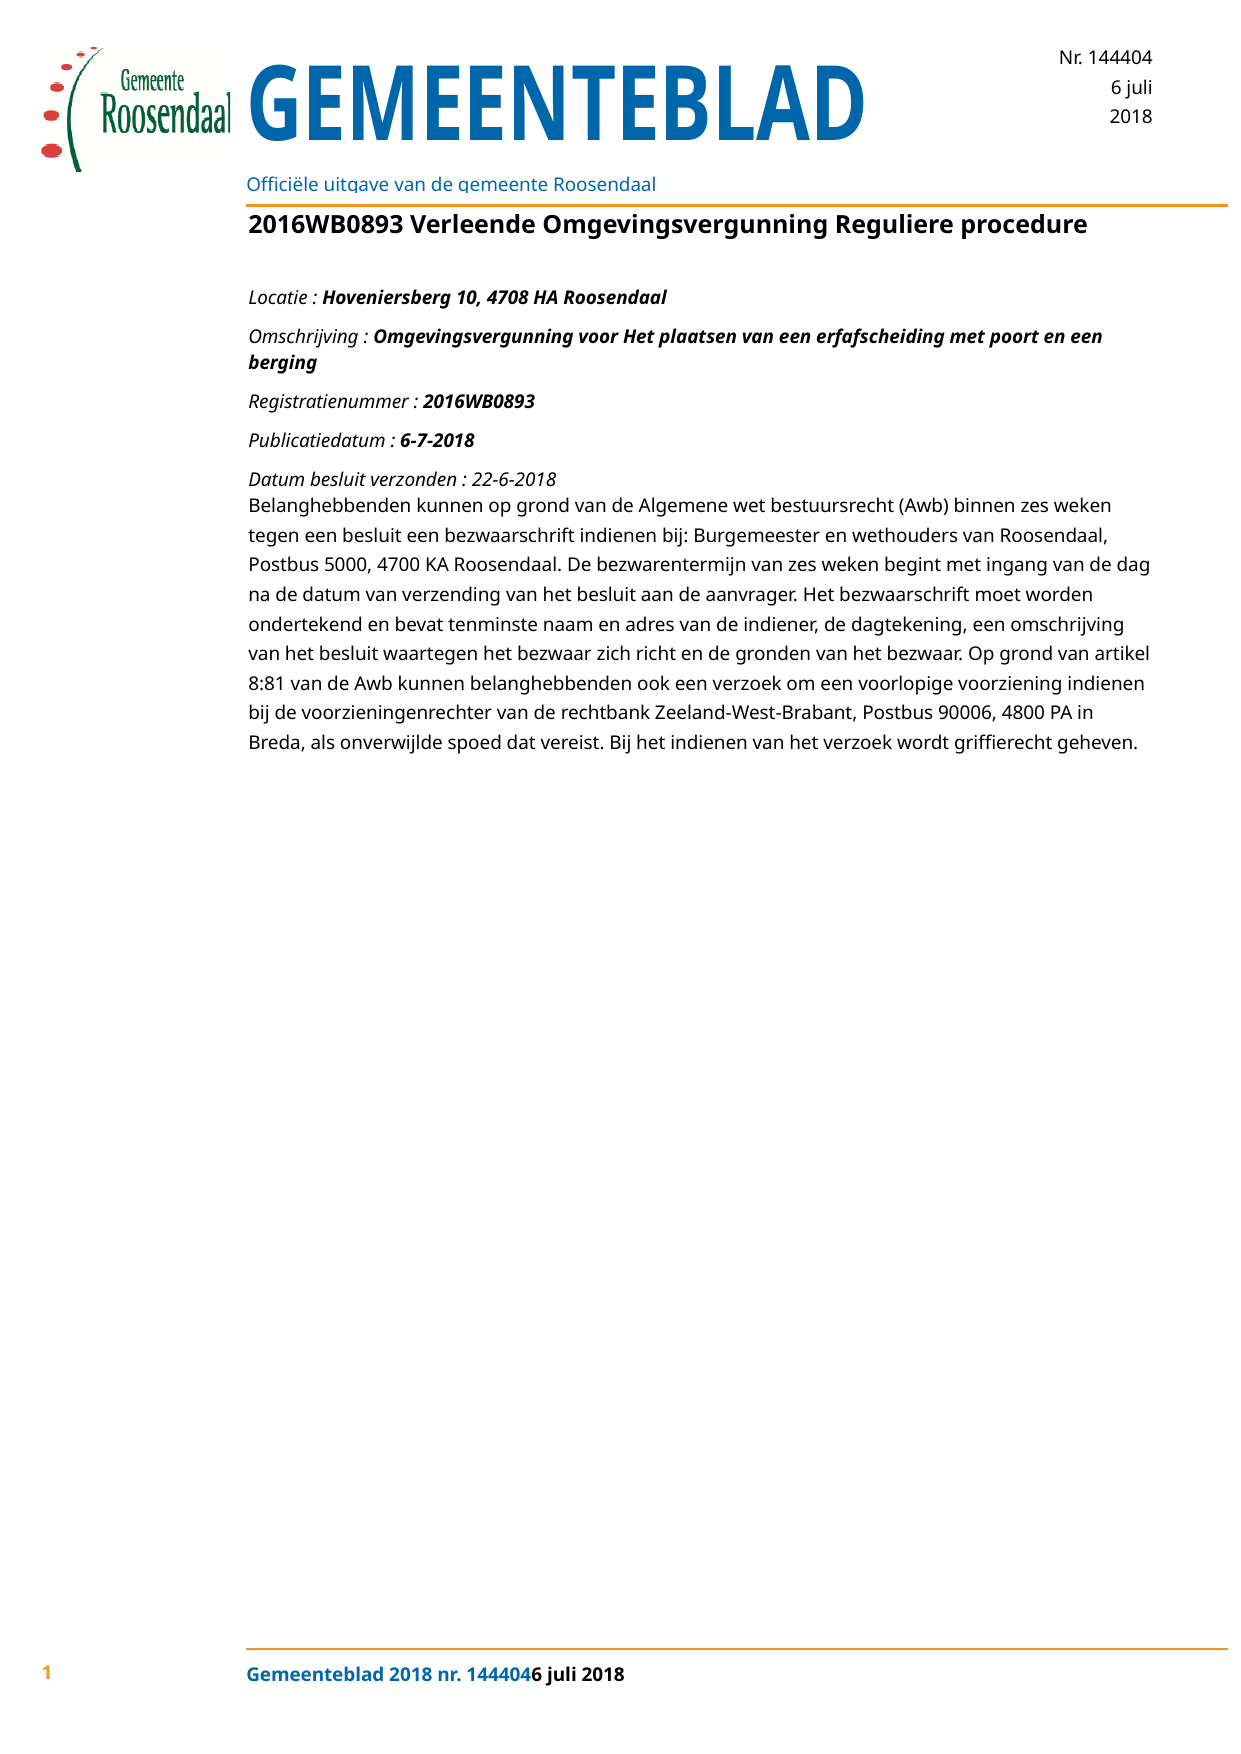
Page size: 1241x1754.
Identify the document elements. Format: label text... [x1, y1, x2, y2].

text Datum besluit verzonden : 22-6-2018 [248, 467, 1152, 492]
text Omschrijving : Omgevingsvergunning voor Het plaatsen van een erfafscheiding met poort en een berging [248, 323, 1152, 374]
text 2016WB0893 Verleende Omgevingsvergunning Reguliere procedure [248, 207, 1152, 241]
text Publicatiedatum : 6-7-2018 [248, 427, 1152, 453]
picture [41, 47, 231, 172]
text Locatie : Hoveniersberg 10, 4708 HA Roosendaal [248, 284, 1152, 309]
text Belanghebbenden kunnen op grond van de Algemene wet bestuursrecht (Awb) binnen zes weken tegen een besluit een bezwaarschrift indienen bij: Burgemeester en wethouders van Roosendaal, Postbus 5000, 4700 KA Roosendaal. De bezwarentermijn van zes weken begint met ingang van de dag na de datum van verzending van het besluit aan de aanvrager. Het bezwaarschrift moet worden ondertekend en bevat tenminste naam en adres van de indiener, de dagtekening, een omschrijving van het besluit waartegen het bezwaar zich richt en de gronden van het bezwaar. Op grond van artikel 8:81 van de Awb kunnen belanghebbenden ook een verzoek om een voorlopige voorziening indienen bij de voorzieningenrechter van de rechtbank Zeeland-West-Brabant, Postbus 90006, 4800 PA in Breda, als onverwijlde spoed dat vereist. Bij het indienen van het verzoek wordt griffierecht geheven. [248, 492, 1152, 755]
text Registratienummer : 2016WB0893 [248, 388, 1152, 414]
